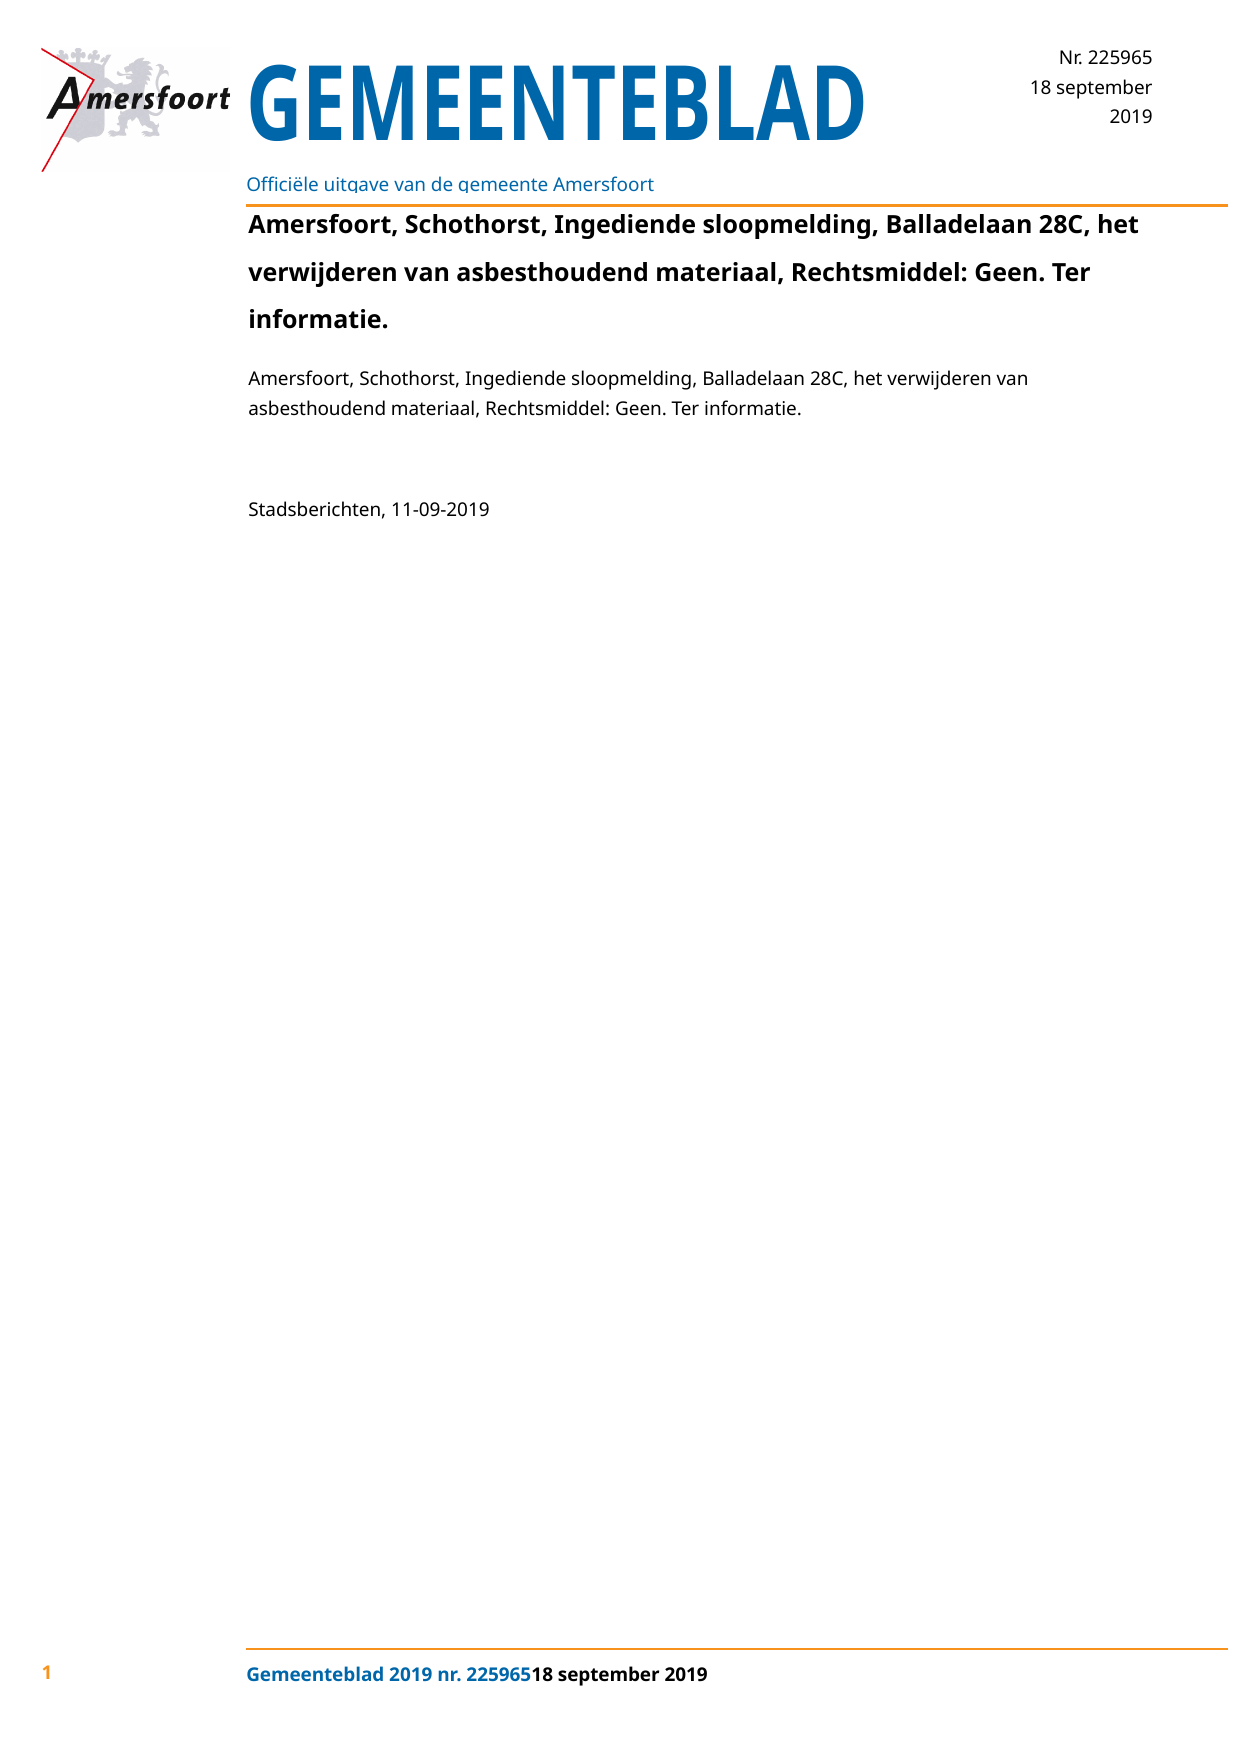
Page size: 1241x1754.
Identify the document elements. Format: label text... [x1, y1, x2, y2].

text Amersfoort, Schothorst, Ingediende sloopmelding, Balladelaan 28C, het verwijderen van asbesthoudend materiaal, Rechtsmiddel: Geen. Ter informatie. [248, 207, 1152, 336]
text Amersfoort, Schothorst, Ingediende sloopmelding, Balladelaan 28C, het verwijderen van asbesthoudend materiaal, Rechtsmiddel: Geen. Ter informatie. [248, 366, 1152, 421]
picture [41, 47, 231, 172]
text Stadsberichten, 11-09-2019 [248, 496, 1152, 522]
